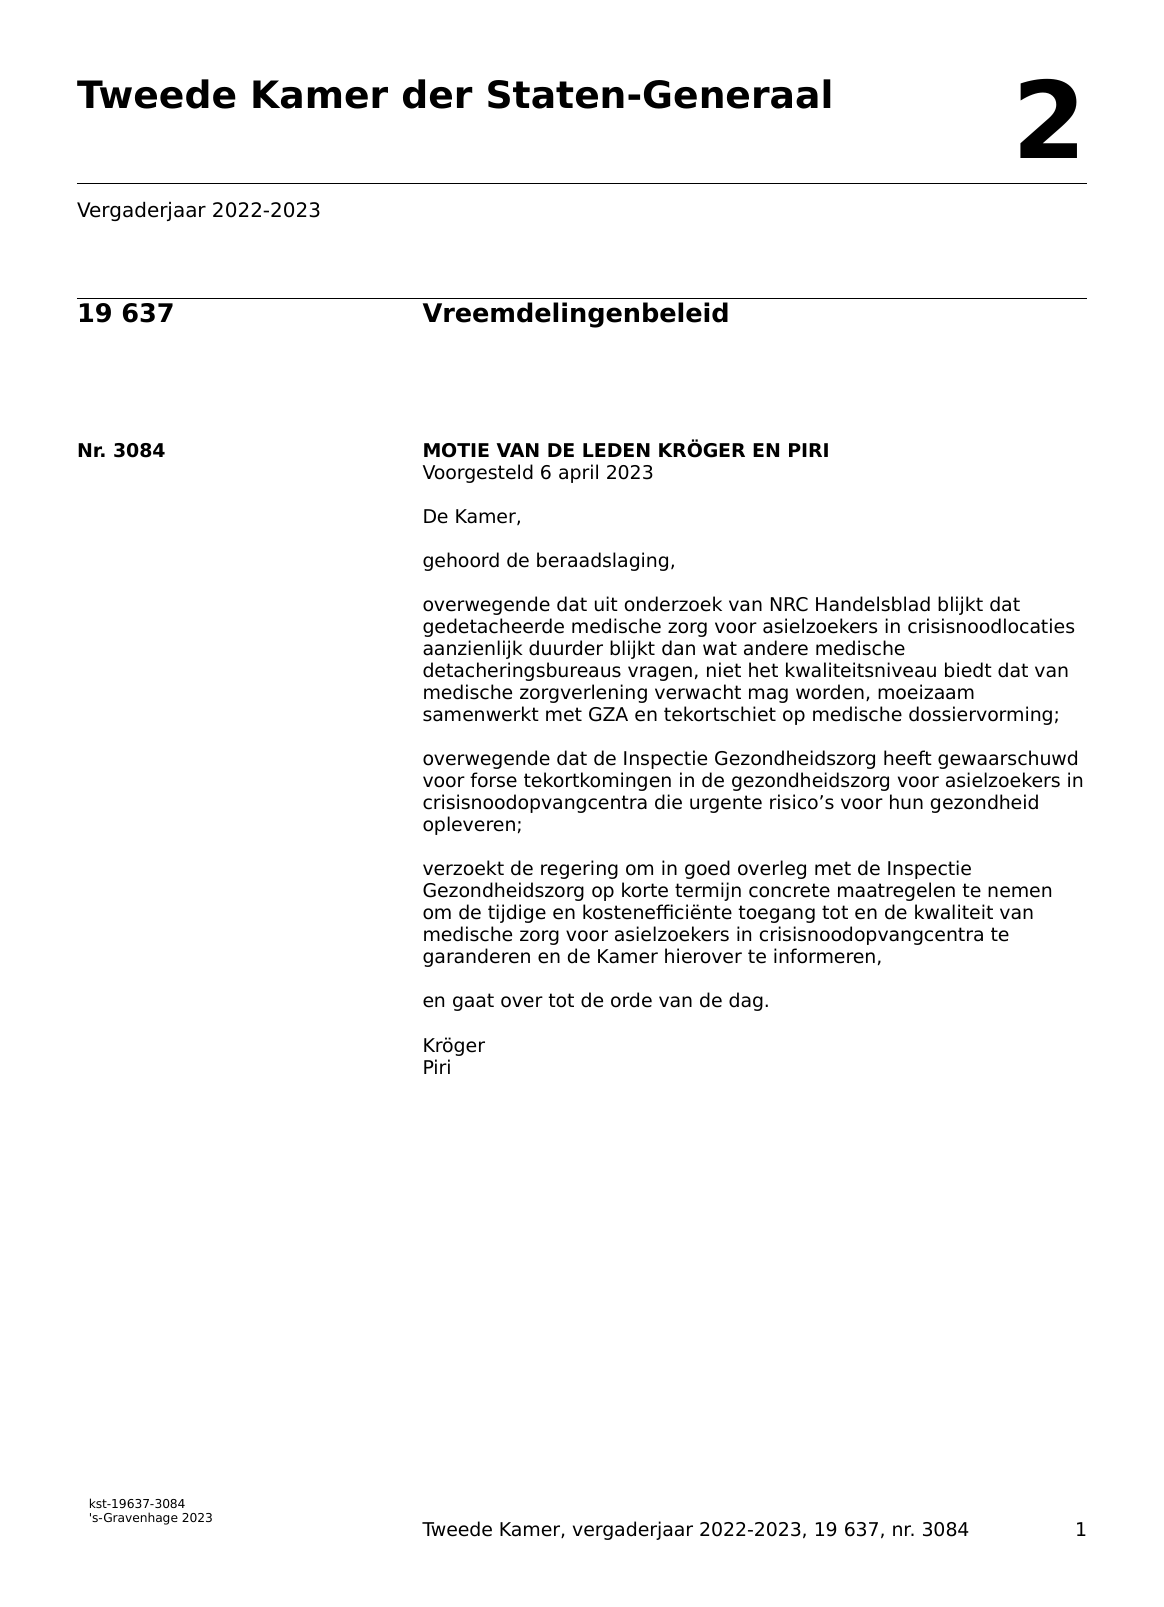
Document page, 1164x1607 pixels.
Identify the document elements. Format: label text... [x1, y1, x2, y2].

table_cell Vergaderjaar 2022-2023 [77, 184, 1087, 298]
text Voorgesteld 6 april 2023 [422, 462, 1087, 484]
subtitle Nr. 3084 MOTIE VAN DE LEDEN KRÖGER EN PIRI [77, 440, 1087, 462]
text 's-Gravenhage 2023 [88, 1511, 323, 1525]
text Piri [422, 1057, 1087, 1078]
text en gaat over tot de orde van de dag. [422, 990, 1087, 1012]
table_header Tweede Kamer der Staten-Generaal [77, 59, 886, 183]
subtitle 19 637 Vreemdelingenbeleid [77, 299, 1087, 329]
text overwegende dat uit onderzoek van NRC Handelsblad blijkt dat gedetacheerde medische zorg voor asielzoekers in crisisnoodlocaties aanzienlijk duurder blijkt dan wat andere medische detacheringsbureaus vragen, niet het kwaliteitsniveau biedt dat van medische zorgverlening verwacht mag worden, moeizaam samenwerkt met GZA en tekortschiet op medische dossiervorming; [422, 594, 1087, 726]
text overwegende dat de Inspectie Gezondheidszorg heeft gewaarschuwd voor forse tekortkomingen in de gezondheidszorg voor asielzoekers in crisisnoodopvangcentra die urgente risico’s voor hun gezondheid opleveren; [422, 748, 1087, 836]
text De Kamer, [422, 506, 1087, 528]
table_header 2 [886, 59, 1087, 183]
text gehoord de beraadslaging, [422, 550, 1087, 572]
text kst-19637-3084 [88, 1497, 323, 1511]
text verzoekt de regering om in goed overleg met de Inspectie Gezondheidszorg op korte termijn concrete maatregelen te nemen om de tijdige en kostenefficiënte toegang tot en de kwaliteit van medische zorg voor asielzoekers in crisisnoodopvangcentra te garanderen en de Kamer hierover te informeren, [422, 858, 1087, 968]
text Kröger [422, 1034, 1087, 1057]
